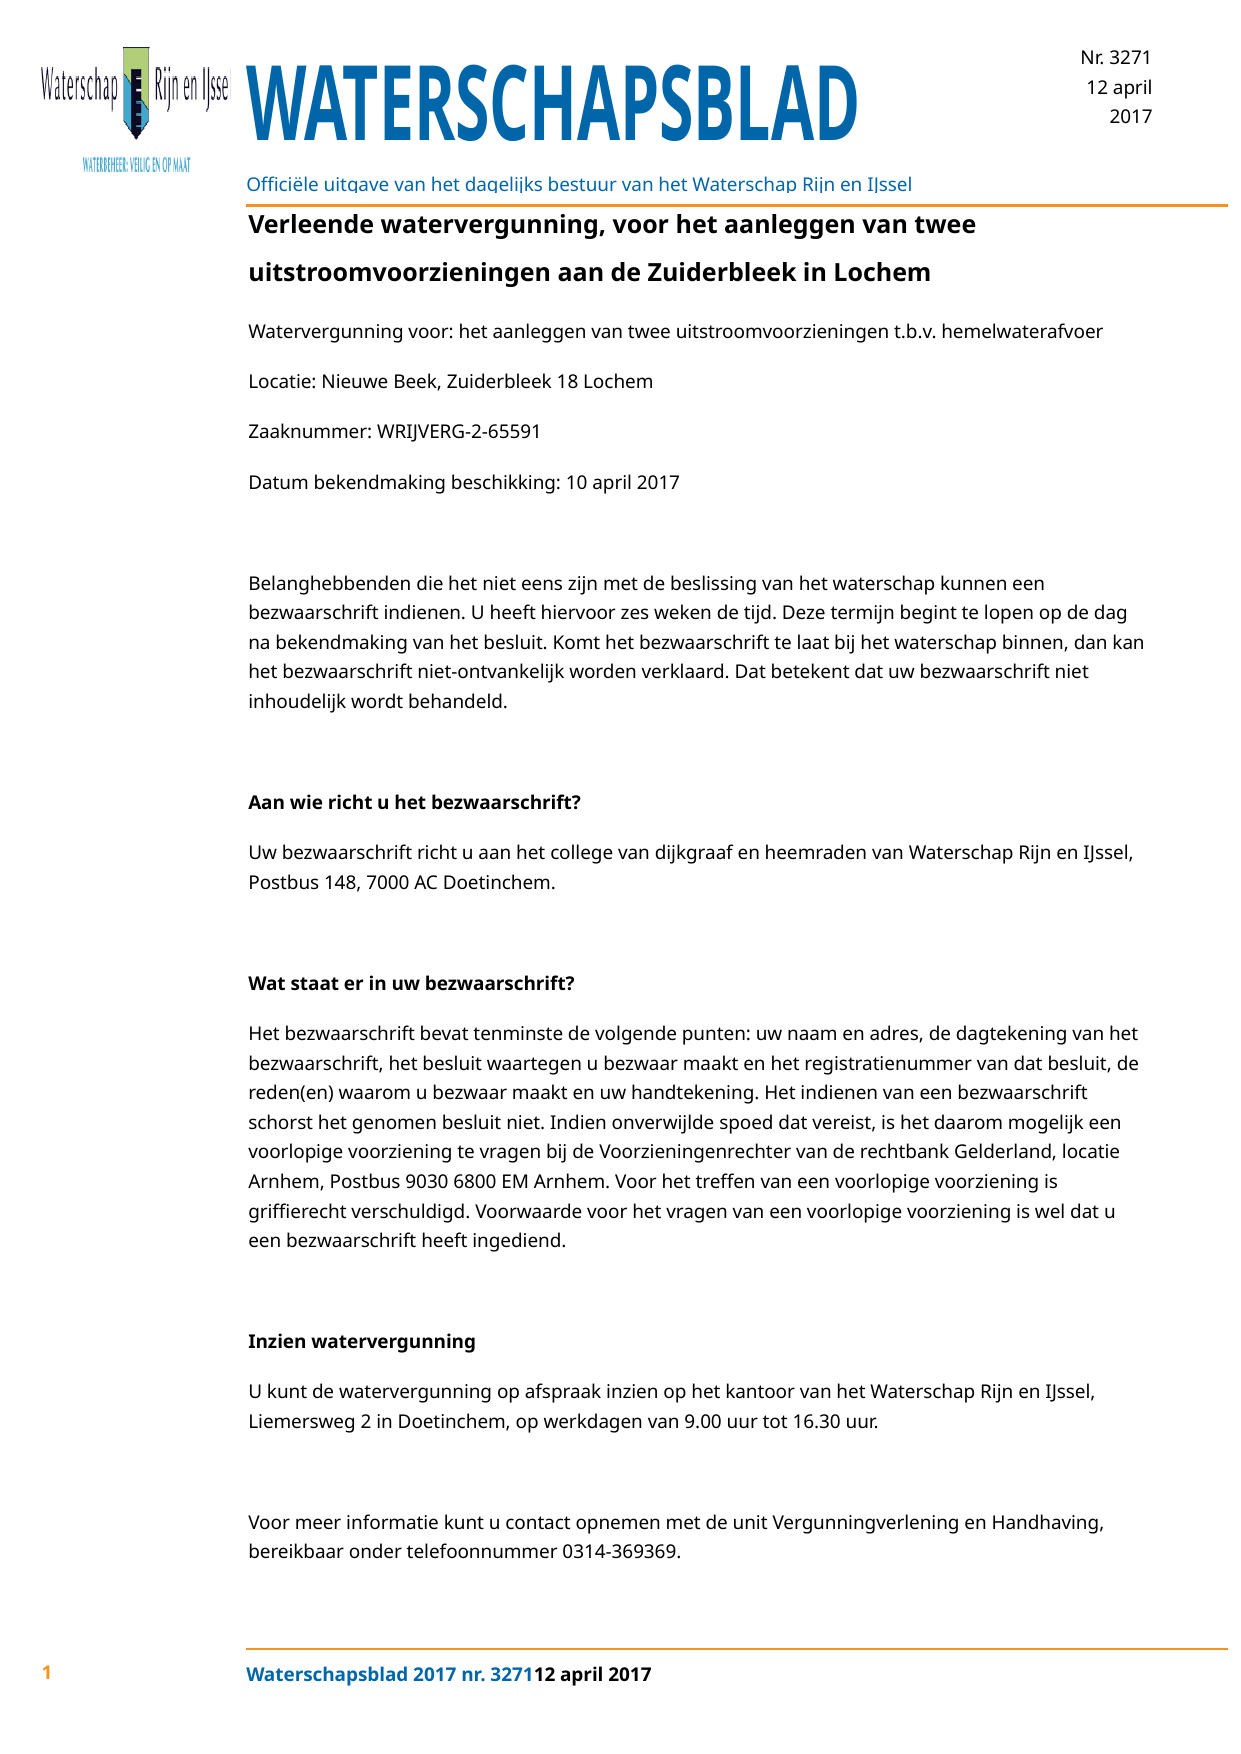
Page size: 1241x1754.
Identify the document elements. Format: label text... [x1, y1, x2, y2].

text Locatie: Nieuwe Beek, Zuiderbleek 18 Lochem [248, 368, 1152, 394]
text Wat staat er in uw bezwaarschrift? [248, 970, 1152, 996]
text U kunt de watervergunning op afspraak inzien op het kantoor van het Waterschap Rijn en IJssel, Liemersweg 2 in Doetinchem, op werkdagen van 9.00 uur tot 16.30 uur. [248, 1379, 1152, 1434]
text Zaaknummer: WRIJVERG-2-65591 [248, 419, 1152, 444]
text Inzien watervergunning [248, 1328, 1152, 1354]
text Aan wie richt u het bezwaarschrift? [248, 789, 1152, 815]
text Verleende watervergunning, voor het aanleggen van twee uitstroomvoorzieningen aan de Zuiderbleek in Lochem [248, 207, 1152, 288]
text Voor meer informatie kunt u contact opnemen met de unit Vergunningverlening en Handhaving, bereikbaar onder telefoonnummer 0314-369369. [248, 1509, 1152, 1564]
text Het bezwaarschrift bevat tenminste de volgende punten: uw naam en adres, de dagtekening van het bezwaarschrift, het besluit waartegen u bezwaar maakt en het registratienummer van dat besluit, de reden(en) waarom u bezwaar maakt en uw handtekening. Het indienen van een bezwaarschrift schorst het genomen besluit niet. Indien onverwijlde spoed dat vereist, is het daarom mogelijk een voorlopige voorziening te vragen bij de Voorzieningenrechter van de rechtbank Gelderland, locatie Arnhem, Postbus 9030 6800 EM Arnhem. Voor het treffen van een voorlopige voorziening is griffierecht verschuldigd. Voorwaarde voor het vragen van een voorlopige voorziening is wel dat u een bezwaarschrift heeft ingediend. [248, 1020, 1152, 1253]
text Datum bekendmaking beschikking: 10 april 2017 [248, 469, 1152, 495]
text Belanghebbenden die het niet eens zijn met de beslissing van het waterschap kunnen een bezwaarschrift indienen. U heeft hiervoor zes weken de tijd. Deze termijn begint te lopen op de dag na bekendmaking van het besluit. Komt het bezwaarschrift te laat bij het waterschap binnen, dan kan het bezwaarschrift niet-ontvankelijk worden verklaard. Dat betekent dat uw bezwaarschrift niet inhoudelijk wordt behandeld. [248, 570, 1152, 714]
picture [41, 47, 231, 172]
text Watervergunning voor: het aanleggen van twee uitstroomvoorzieningen t.b.v. hemelwaterafvoer [248, 318, 1152, 344]
text Uw bezwaarschrift richt u aan het college van dijkgraaf en heemraden van Waterschap Rijn en IJssel, Postbus 148, 7000 AC Doetinchem. [248, 839, 1152, 895]
